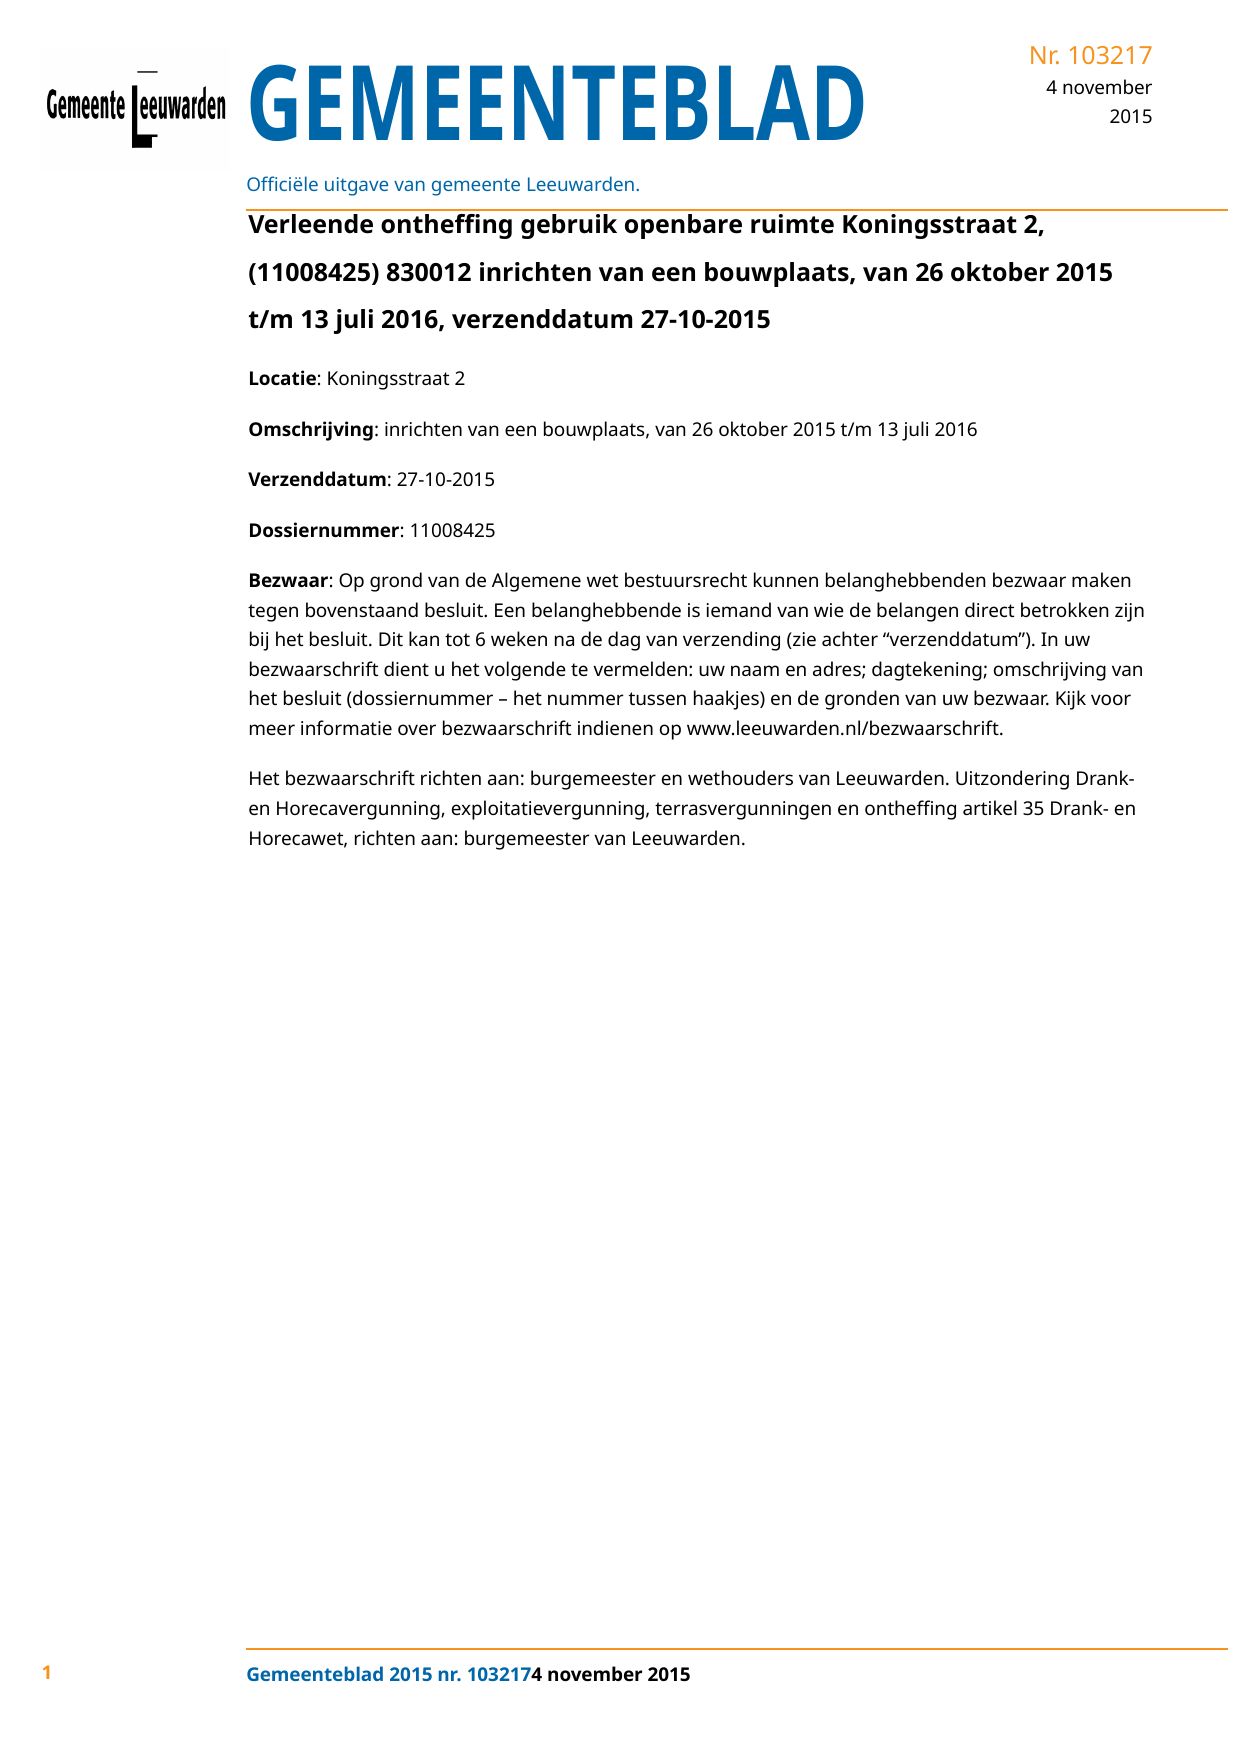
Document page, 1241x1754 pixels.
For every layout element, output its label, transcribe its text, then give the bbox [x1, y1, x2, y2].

text Omschrijving: inrichten van een bouwplaats, van 26 oktober 2015 t/m 13 juli 2016 [248, 416, 1152, 442]
text Verzenddatum: 27-10-2015 [248, 466, 1152, 492]
text Het bezwaarschrift richten aan: burgemeester en wethouders van Leeuwarden. Uitzondering Drank- en Horecavergunning, exploitatievergunning, terrasvergunningen en ontheffing artikel 35 Drank- en Horecawet, richten aan: burgemeester van Leeuwarden. [248, 766, 1152, 850]
text Bezwaar: Op grond van de Algemene wet bestuursrecht kunnen belanghebbenden bezwaar maken tegen bovenstaand besluit. Een belanghebbende is iemand van wie de belangen direct betrokken zijn bij het besluit. Dit kan tot 6 weken na de dag van verzending (zie achter “verzenddatum”). In uw bezwaarschrift dient u het volgende te vermelden: uw naam en adres; dagtekening; omschrijving van het besluit (dossiernummer – het nummer tussen haakjes) en de gronden van uw bezwaar. Kijk voor meer informatie over bezwaarschrift indienen op www.leeuwarden.nl/bezwaarschrift. [248, 567, 1152, 741]
text Verleende ontheffing gebruik openbare ruimte Koningsstraat 2, (11008425) 830012 inrichten van een bouwplaats, van 26 oktober 2015 t/m 13 juli 2016, verzenddatum 27-10-2015 [248, 211, 1152, 336]
text Locatie: Koningsstraat 2 [248, 366, 1152, 391]
text Dossiernummer: 11008425 [248, 517, 1152, 542]
picture [41, 47, 231, 172]
